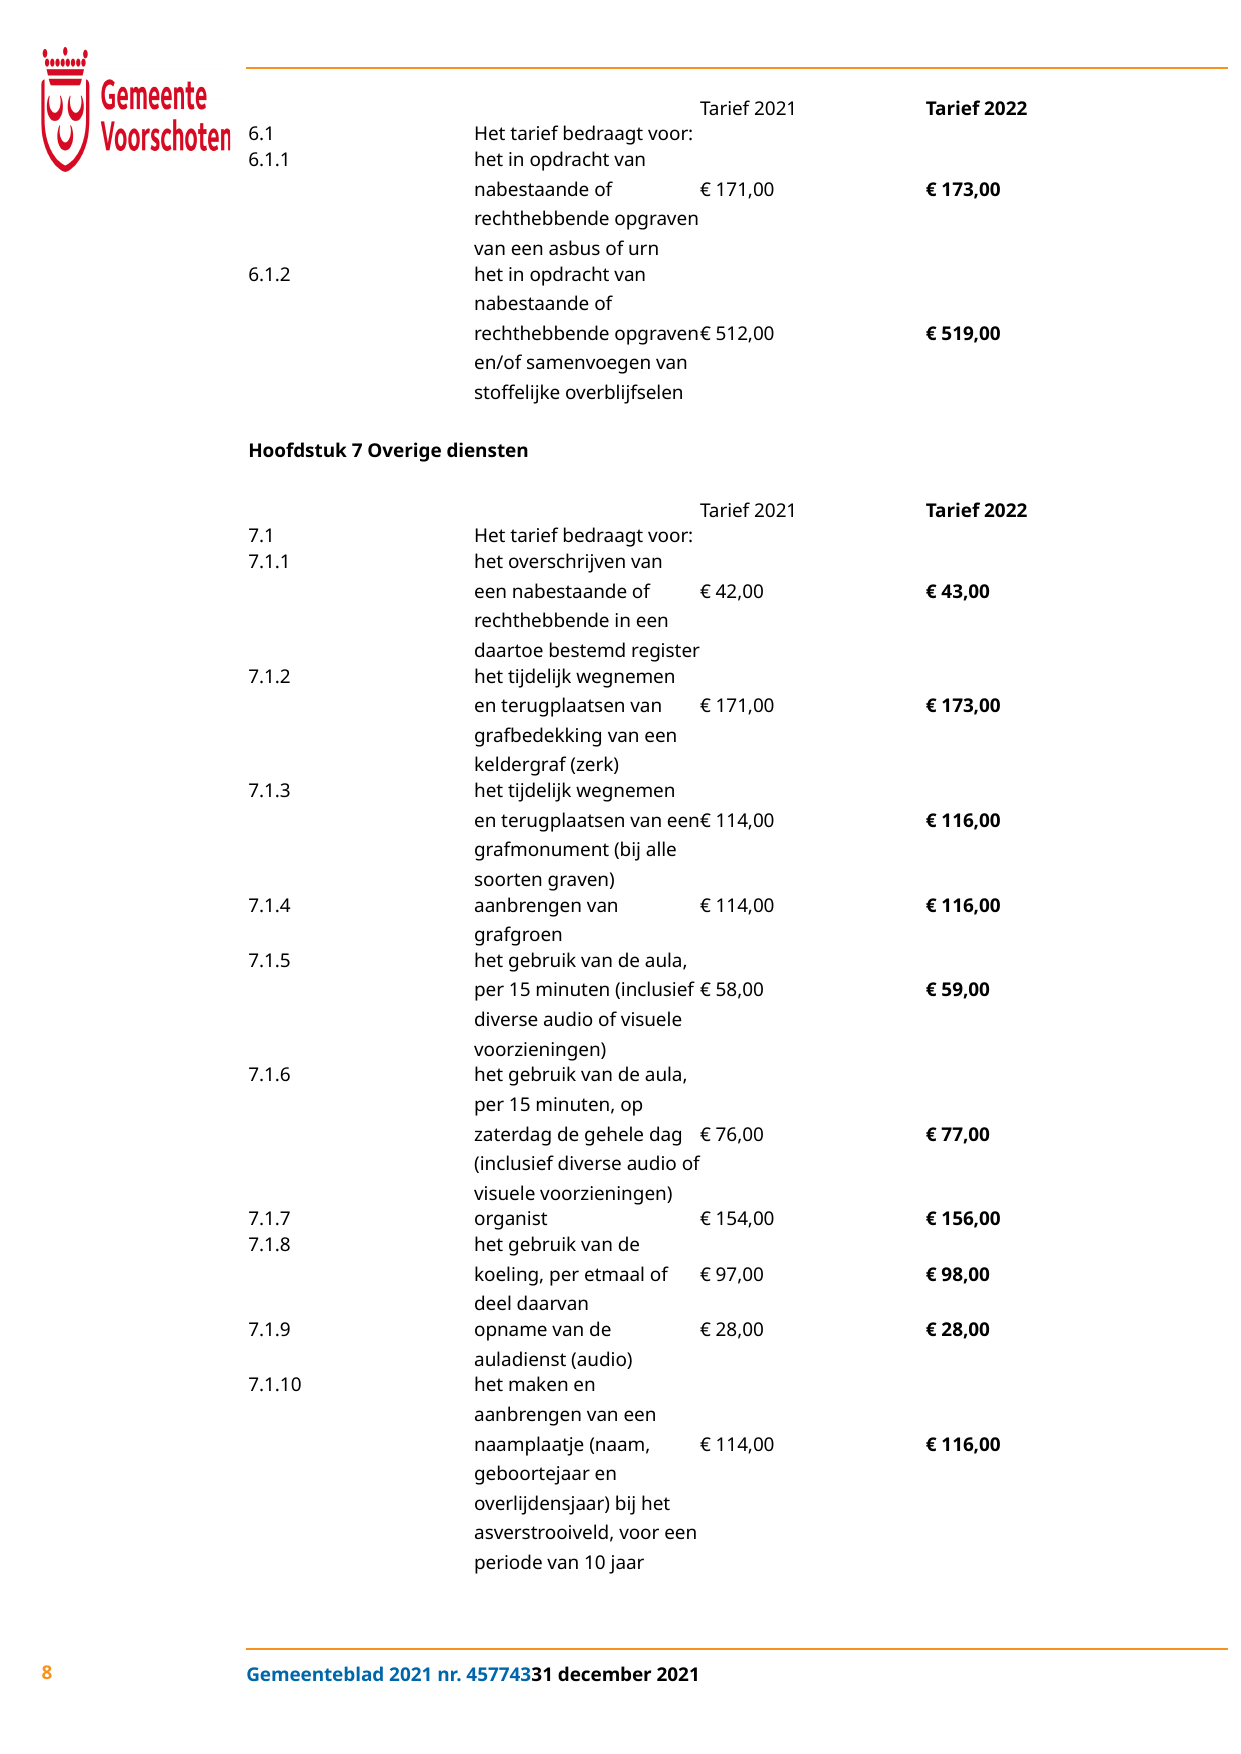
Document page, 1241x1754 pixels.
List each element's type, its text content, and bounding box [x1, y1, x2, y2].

table_cell organist [474, 1206, 700, 1231]
table_cell € 519,00 [926, 261, 1152, 405]
table_cell € 59,00 [926, 947, 1152, 1062]
table_cell € 171,00 [700, 146, 926, 261]
table_cell het gebruik van de aula, per 15 minuten (inclusief diverse audio of visuele voorzieningen) [474, 947, 700, 1062]
table_cell € 171,00 [700, 663, 926, 777]
table_cell het in opdracht van nabestaande of rechthebbende opgraven van een asbus of urn [474, 146, 700, 261]
table_cell 6.1.1 [248, 146, 474, 261]
table_cell € 114,00 [700, 777, 926, 892]
table_cell € 173,00 [926, 146, 1152, 261]
table_cell Het tarief bedraagt voor: [474, 523, 700, 548]
table_cell € 42,00 [700, 548, 926, 663]
table_cell het overschrijven van een nabestaande of rechthebbende in een daartoe bestemd register [474, 548, 700, 663]
table_cell € 114,00 [700, 892, 926, 947]
table_cell € 76,00 [700, 1062, 926, 1206]
table_cell het tijdelijk wegnemen en terugplaatsen van grafbedekking van een keldergraf (zerk) [474, 663, 700, 777]
table_cell het gebruik van de koeling, per etmaal of deel daarvan [474, 1231, 700, 1316]
table_cell 7.1.10 [248, 1372, 474, 1575]
table_cell Het tarief bedraagt voor: [474, 121, 700, 146]
picture [41, 47, 231, 172]
table_cell € 156,00 [926, 1206, 1152, 1231]
table_cell € 77,00 [926, 1062, 1152, 1206]
table_cell [926, 121, 1152, 146]
table_cell het gebruik van de aula, per 15 minuten, op zaterdag de gehele dag (inclusief diverse audio of visuele voorzieningen) [474, 1062, 700, 1206]
table_header [474, 497, 700, 523]
table_cell € 173,00 [926, 663, 1152, 777]
table_cell aanbrengen van grafgroen [474, 892, 700, 947]
table_header Tarief 2022 [926, 95, 1152, 121]
table_cell 7.1.4 [248, 892, 474, 947]
table_cell € 114,00 [700, 1372, 926, 1575]
table_cell 6.1.2 [248, 261, 474, 405]
table_cell [926, 523, 1152, 548]
table_cell € 98,00 [926, 1231, 1152, 1316]
table_cell 7.1.6 [248, 1062, 474, 1206]
table_cell 7.1.8 [248, 1231, 474, 1316]
table_header Tarief 2021 [700, 95, 926, 121]
table_cell € 116,00 [926, 892, 1152, 947]
table_cell [700, 121, 926, 146]
table_cell € 43,00 [926, 548, 1152, 663]
table_header [474, 95, 700, 121]
table_cell het tijdelijk wegnemen en terugplaatsen van een grafmonument (bij alle soorten graven) [474, 777, 700, 892]
text Hoofdstuk 7 Overige diensten [248, 438, 1152, 463]
table_cell € 116,00 [926, 777, 1152, 892]
table_cell opname van de auladienst (audio) [474, 1316, 700, 1372]
table_cell 7.1.5 [248, 947, 474, 1062]
table_cell 6.1 [248, 121, 474, 146]
table_header [248, 95, 474, 121]
table_cell € 58,00 [700, 947, 926, 1062]
table_cell [700, 523, 926, 548]
table_cell 7.1 [248, 523, 474, 548]
table_cell 7.1.9 [248, 1316, 474, 1372]
table_cell 7.1.3 [248, 777, 474, 892]
table_header Tarief 2021 [700, 497, 926, 523]
table_cell € 116,00 [926, 1372, 1152, 1575]
table_cell het maken en aanbrengen van een naamplaatje (naam, geboortejaar en overlijdensjaar) bij het asverstrooiveld, voor een periode van 10 jaar [474, 1372, 700, 1575]
table_cell € 97,00 [700, 1231, 926, 1316]
table_header Tarief 2022 [926, 497, 1152, 523]
table_cell 7.1.1 [248, 548, 474, 663]
table_header [248, 497, 474, 523]
table_cell € 154,00 [700, 1206, 926, 1231]
table_cell € 28,00 [700, 1316, 926, 1372]
table_cell € 512,00 [700, 261, 926, 405]
table_cell het in opdracht van nabestaande of rechthebbende opgraven en/of samenvoegen van stoffelijke overblijfselen [474, 261, 700, 405]
table_cell € 28,00 [926, 1316, 1152, 1372]
table_cell 7.1.2 [248, 663, 474, 777]
table_cell 7.1.7 [248, 1206, 474, 1231]
